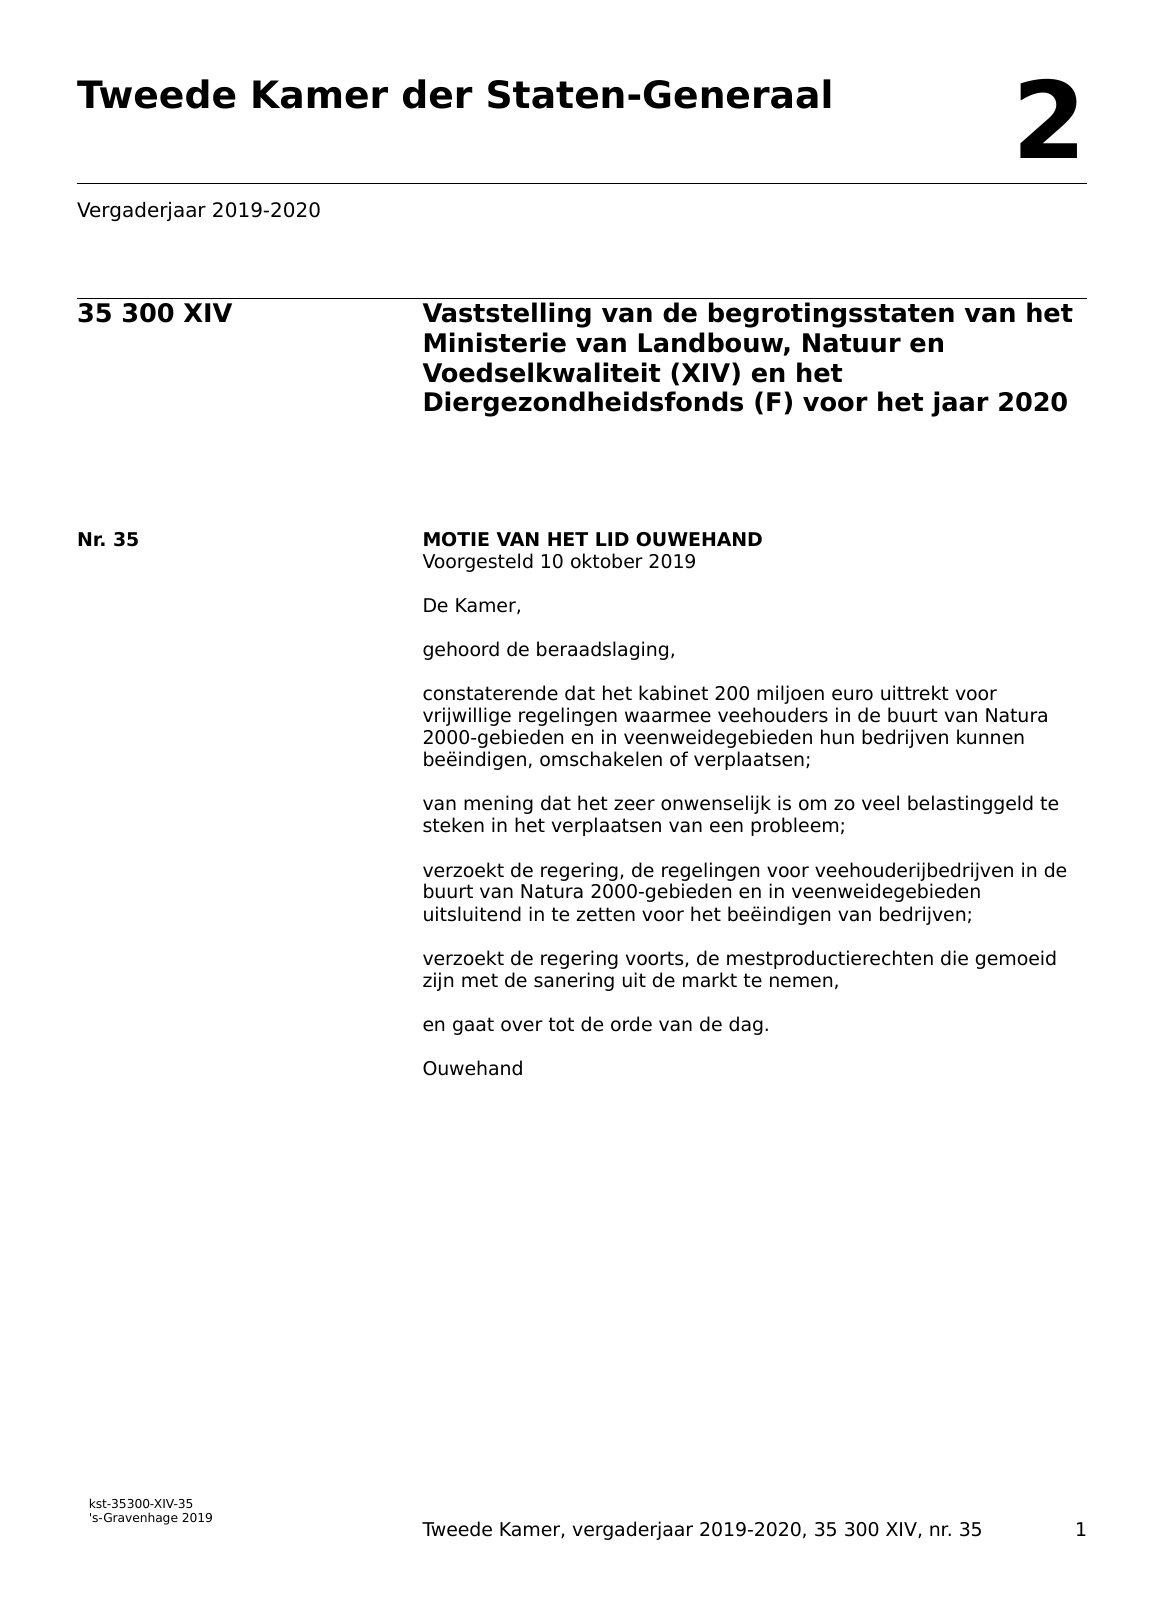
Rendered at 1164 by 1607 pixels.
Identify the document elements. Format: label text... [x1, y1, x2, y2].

text constaterende dat het kabinet 200 miljoen euro uittrekt voor vrijwillige regelingen waarmee veehouders in de buurt van Natura 2000-gebieden en in veenweidegebieden hun bedrijven kunnen beëindigen, omschakelen of verplaatsen; [422, 683, 1087, 771]
text 's-Gravenhage 2019 [88, 1511, 323, 1525]
text verzoekt de regering voorts, de mestproductierechten die gemoeid zijn met de sanering uit de markt te nemen, [422, 948, 1087, 992]
text kst-35300-XIV-35 [88, 1497, 323, 1511]
text Voorgesteld 10 oktober 2019 [422, 551, 1087, 573]
text verzoekt de regering, de regelingen voor veehouderijbedrijven in de buurt van Natura 2000-gebieden en in veenweidegebieden uitsluitend in te zetten voor het beëindigen van bedrijven; [422, 859, 1087, 925]
text van mening dat het zeer onwenselijk is om zo veel belastinggeld te steken in het verplaatsen van een probleem; [422, 793, 1087, 837]
table_cell Vergaderjaar 2019-2020 [77, 184, 1087, 298]
subtitle Nr. 35 MOTIE VAN HET LID OUWEHAND [77, 529, 1087, 551]
text gehoord de beraadslaging, [422, 639, 1087, 661]
text Ouwehand [422, 1058, 1087, 1080]
text De Kamer, [422, 595, 1087, 617]
table_header 2 [886, 59, 1087, 183]
subtitle 35 300 XIV Vaststelling van de begrotingsstaten van het Ministerie van Landbouw, Natuur en Voedselkwaliteit (XIV) en het Diergezondheidsfonds (F) voor het jaar 2020 [77, 299, 1087, 418]
table_header Tweede Kamer der Staten-Generaal [77, 59, 886, 183]
text en gaat over tot de orde van de dag. [422, 1014, 1087, 1036]
